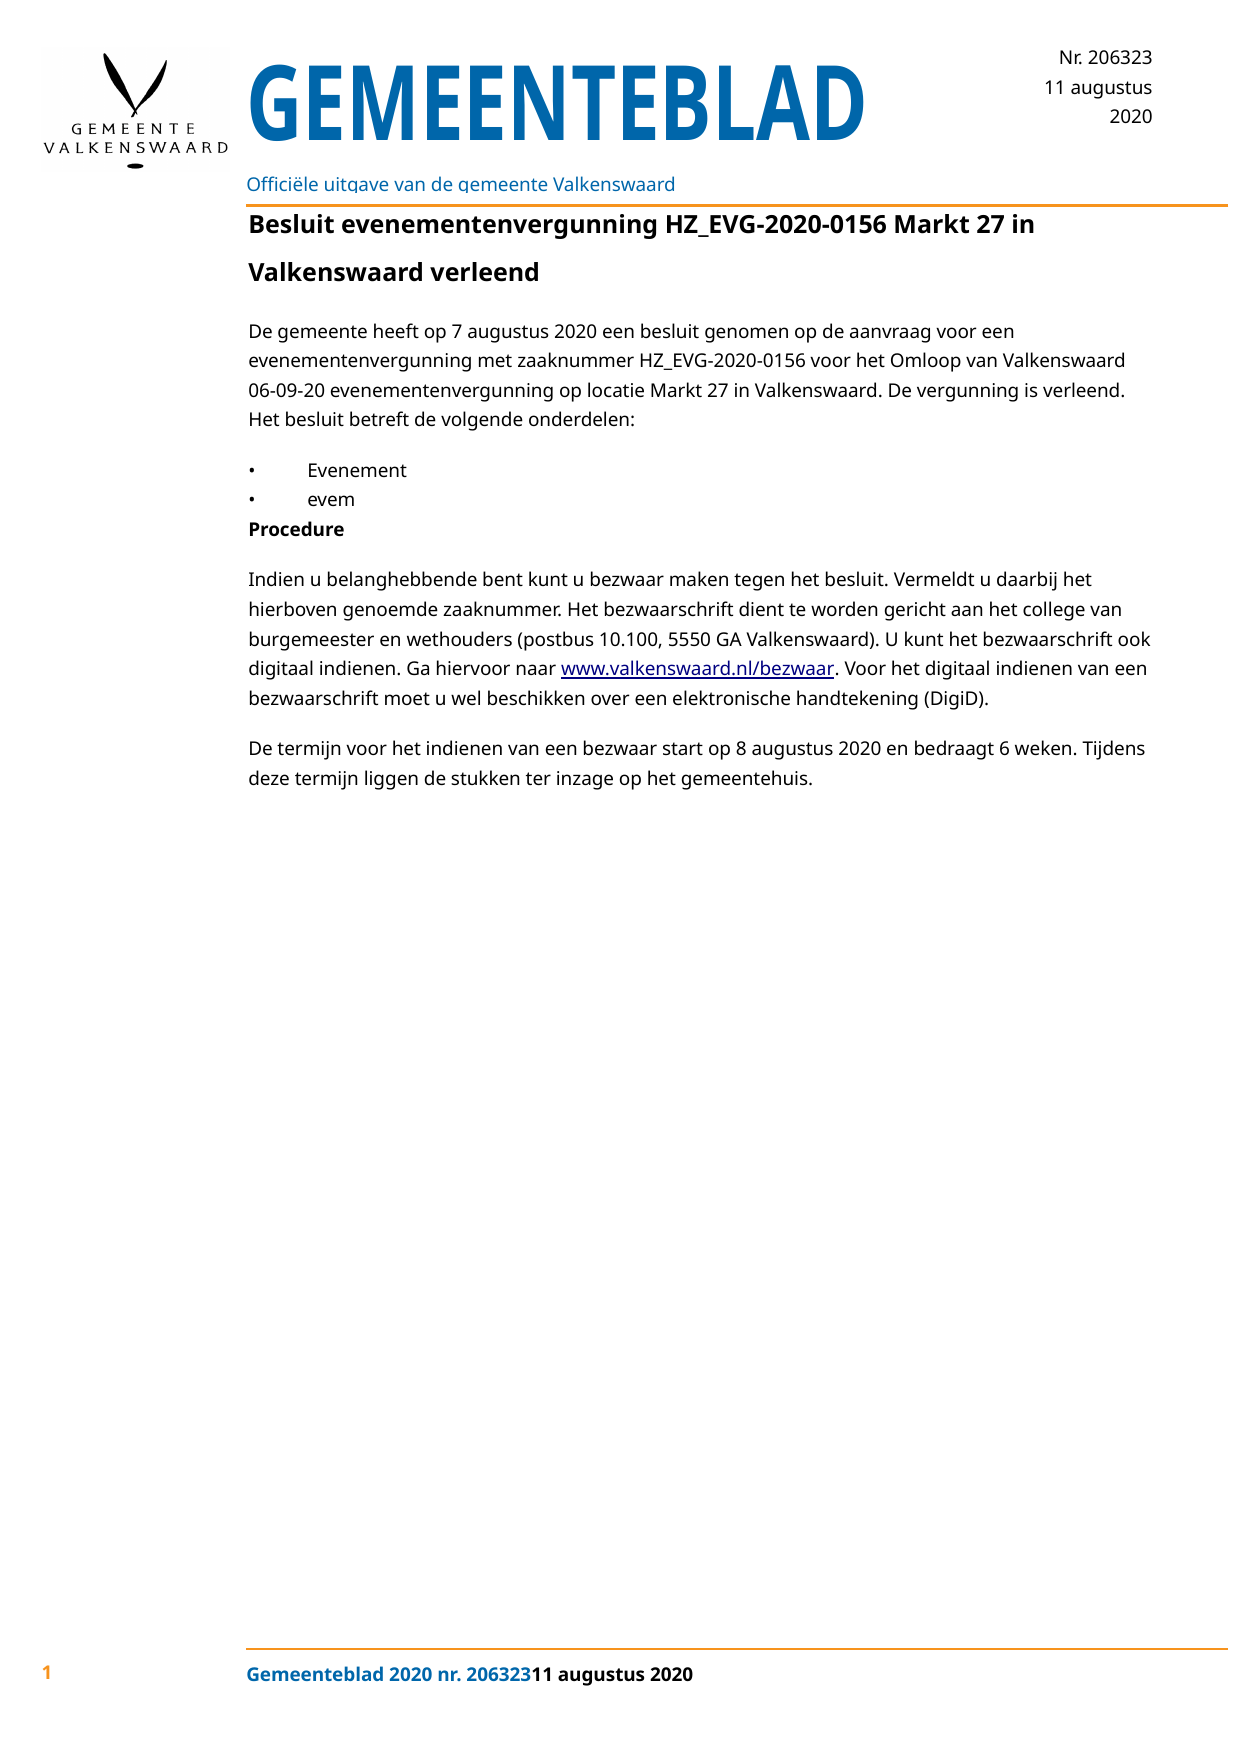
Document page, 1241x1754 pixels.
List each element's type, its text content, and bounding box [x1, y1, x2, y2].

text Besluit evenementenvergunning HZ_EVG-2020-0156 Markt 27 in Valkenswaard verleend [248, 207, 1152, 288]
text Indien u belanghebbende bent kunt u bezwaar maken tegen het besluit. Vermeldt u daarbij het hierboven genoemde zaaknummer. Het bezwaarschrift dient te worden gericht aan het college van burgemeester en wethouders (postbus 10.100, 5550 GA Valkenswaard). U kunt het bezwaarschrift ook digitaal indienen. Ga hiervoor naar www.valkenswaard.nl/bezwaar. Voor het digitaal indienen van een bezwaarschrift moet u wel beschikken over een elektronische handtekening (DigiD). [248, 567, 1152, 711]
text Procedure [248, 516, 1152, 542]
picture [41, 47, 231, 172]
list evem [248, 487, 1152, 512]
list Evenement [248, 457, 1152, 483]
text De gemeente heeft op 7 augustus 2020 een besluit genomen op de aanvraag voor een evenementenvergunning met zaaknummer HZ_EVG-2020-0156 voor het Omloop van Valkenswaard 06-09-20 evenementenvergunning op locatie Markt 27 in Valkenswaard. De vergunning is verleend. Het besluit betreft de volgende onderdelen: [248, 318, 1152, 432]
text De termijn voor het indienen van een bezwaar start op 8 augustus 2020 en bedraagt 6 weken. Tijdens deze termijn liggen de stukken ter inzage op het gemeentehuis. [248, 735, 1152, 791]
